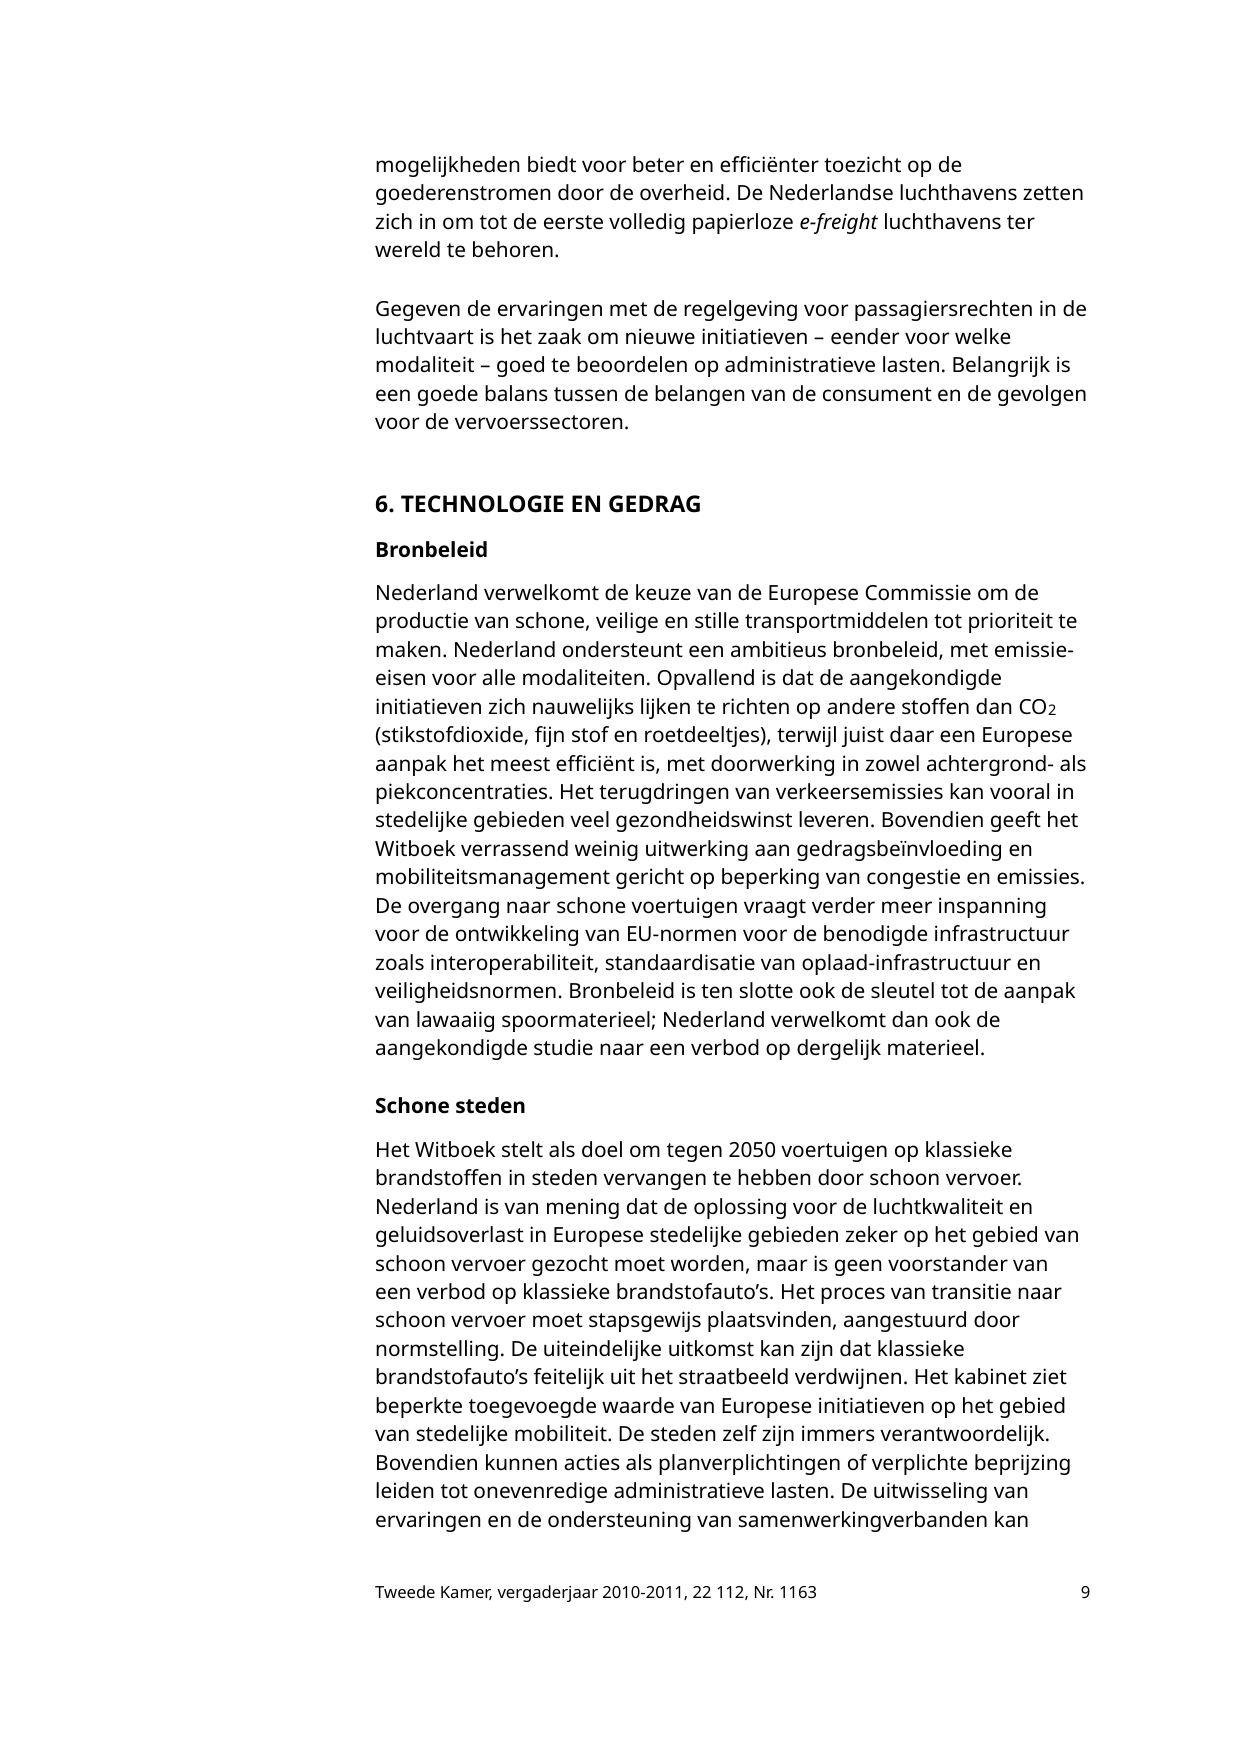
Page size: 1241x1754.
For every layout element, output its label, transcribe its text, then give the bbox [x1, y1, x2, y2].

text Gegeven de ervaringen met de regelgeving voor passagiersrechten in de luchtvaart is het zaak om nieuwe initiatieven – eender voor welke modaliteit – goed te beoordelen op administratieve lasten. Belangrijk is een goede balans tussen de belangen van de consument en de gevolgen voor de vervoerssectoren. [375, 294, 1090, 436]
text Schone steden [375, 1092, 1090, 1120]
text mogelijkheden biedt voor beter en efficiënter toezicht op de goederenstromen door de overheid. De Nederlandse luchthavens zetten zich in om tot de eerste volledig papierloze e-freight luchthavens ter wereld te behoren. [375, 150, 1090, 264]
subtitle 6. TECHNOLOGIE EN GEDRAG [375, 488, 1090, 520]
text Het Witboek stelt als doel om tegen 2050 voertuigen op klassieke brandstoffen in steden vervangen te hebben door schoon vervoer. Nederland is van mening dat de oplossing voor de luchtkwaliteit en geluidsoverlast in Europese stedelijke gebieden zeker op het gebied van schoon vervoer gezocht moet worden, maar is geen voorstander van een verbod op klassieke brandstofauto’s. Het proces van transitie naar schoon vervoer moet stapsgewijs plaatsvinden, aangestuurd door normstelling. De uiteindelijke uitkomst kan zijn dat klassieke brandstofauto’s feitelijk uit het straatbeeld verdwijnen. Het kabinet ziet beperkte toegevoegde waarde van Europese initiatieven op het gebied van stedelijke mobiliteit. De steden zelf zijn immers verantwoordelijk. Bovendien kunnen acties als planverplichtingen of verplichte beprijzing leiden tot onevenredige administratieve lasten. De uitwisseling van ervaringen en de ondersteuning van samenwerkingverbanden kan [375, 1135, 1090, 1533]
text Nederland verwelkomt de keuze van de Europese Commissie om de productie van schone, veilige en stille transportmiddelen tot prioriteit te maken. Nederland ondersteunt een ambitieus bronbeleid, met emissie-eisen voor alle modaliteiten. Opvallend is dat de aangekondigde initiatieven zich nauwelijks lijken te richten op andere stoffen dan CO2 (stikstofdioxide, fijn stof en roetdeeltjes), terwijl juist daar een Europese aanpak het meest efficiënt is, met doorwerking in zowel achtergrond- als piekconcentraties. Het terugdringen van verkeersemissies kan vooral in stedelijke gebieden veel gezondheidswinst leveren. Bovendien geeft het Witboek verrassend weinig uitwerking aan gedragsbeïnvloeding en mobiliteitsmanagement gericht op beperking van congestie en emissies. De overgang naar schone voertuigen vraagt verder meer inspanning voor de ontwikkeling van EU-normen voor de benodigde infrastructuur zoals interoperabiliteit, standaardisatie van oplaad-infrastructuur en veiligheidsnormen. Bronbeleid is ten slotte ook de sleutel tot de aanpak van lawaaiig spoormaterieel; Nederland verwelkomt dan ook de aangekondigde studie naar een verbod op dergelijk materieel. [375, 578, 1090, 1062]
text Bronbeleid [375, 535, 1090, 563]
